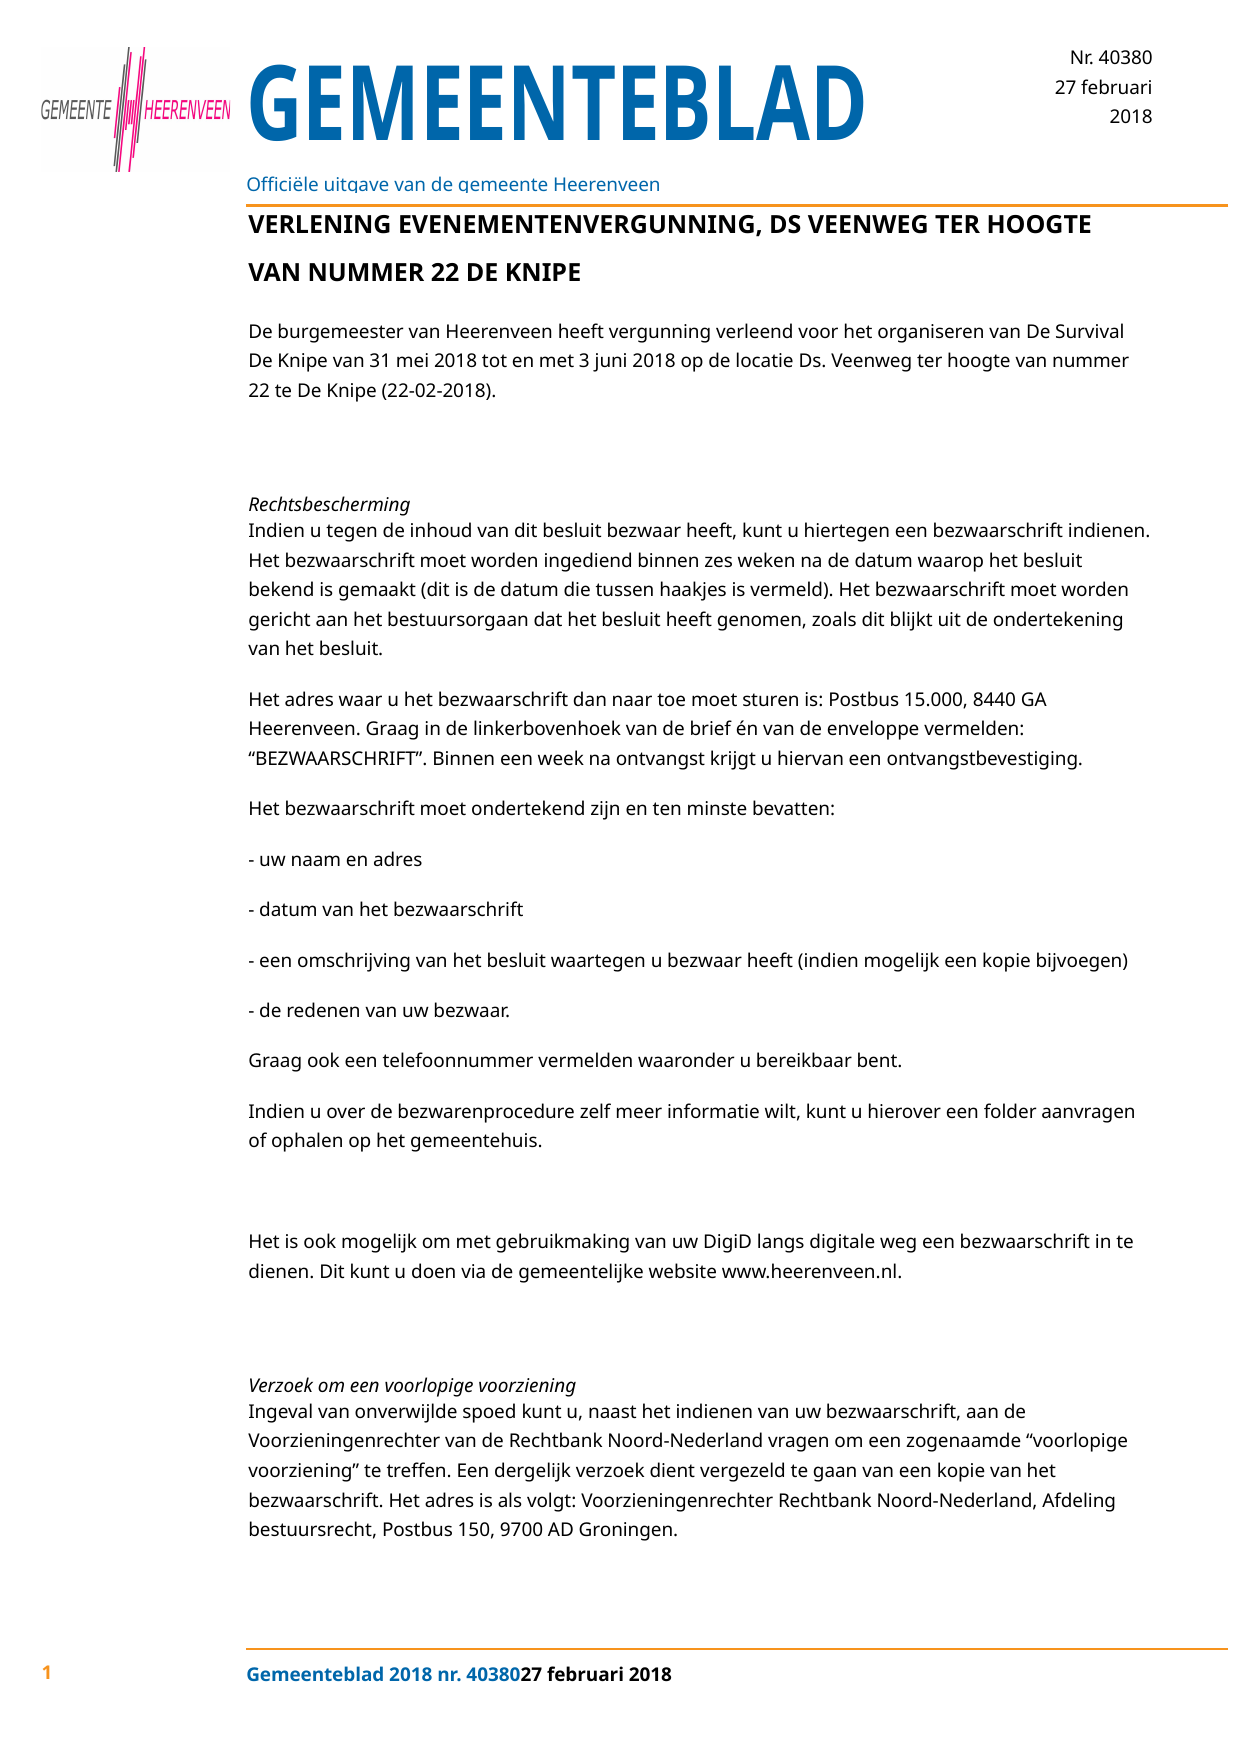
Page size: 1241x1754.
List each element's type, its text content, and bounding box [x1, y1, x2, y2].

text Indien u over de bezwarenprocedure zelf meer informatie wilt, kunt u hierover een folder aanvragen of ophalen op het gemeentehuis. [248, 1098, 1152, 1153]
text Indien u tegen de inhoud van dit besluit bezwaar heeft, kunt u hiertegen een bezwaarschrift indienen. Het bezwaarschrift moet worden ingediend binnen zes weken na de datum waarop het besluit bekend is gemaakt (dit is de datum die tussen haakjes is vermeld). Het bezwaarschrift moet worden gericht aan het bestuursorgaan dat het besluit heeft genomen, zoals dit blijkt uit de ondertekening van het besluit. [248, 517, 1152, 661]
text Het adres waar u het bezwaarschrift dan naar toe moet sturen is: Postbus 15.000, 8440 GA Heerenveen. Graag in de linkerbovenhoek van de brief én van de enveloppe vermelden: “BEZWAARSCHRIFT”. Binnen een week na ontvangst krijgt u hiervan een ontvangstbevestiging. [248, 686, 1152, 771]
text Het is ook mogelijk om met gebruikmaking van uw DigiD langs digitale weg een bezwaarschrift in te dienen. Dit kunt u doen via de gemeentelijke website www.heerenveen.nl. [248, 1228, 1152, 1284]
text - de redenen van uw bezwaar. [248, 997, 1152, 1023]
text - een omschrijving van het besluit waartegen u bezwaar heeft (indien mogelijk een kopie bijvoegen) [248, 947, 1152, 972]
text Het bezwaarschrift moet ondertekend zijn en ten minste bevatten: [248, 796, 1152, 821]
text Rechtsbescherming [248, 491, 1152, 517]
text - uw naam en adres [248, 846, 1152, 872]
text Ingeval van onverwijlde spoed kunt u, naast het indienen van uw bezwaarschrift, aan de Voorzieningenrechter van de Rechtbank Noord-Nederland vragen om een zogenaamde “voorlopige voorziening” te treffen. Een dergelijk verzoek dient vergezeld te gaan van een kopie van het bezwaarschrift. Het adres is als volgt: Voorzieningenrechter Rechtbank Noord-Nederland, Afdeling bestuursrecht, Postbus 150, 9700 AD Groningen. [248, 1398, 1152, 1542]
text De burgemeester van Heerenveen heeft vergunning verleend voor het organiseren van De Survival De Knipe van 31 mei 2018 tot en met 3 juni 2018 op de locatie Ds. Veenweg ter hoogte van nummer 22 te De Knipe (22-02-2018). [248, 318, 1152, 403]
text - datum van het bezwaarschrift [248, 896, 1152, 922]
picture [41, 47, 231, 172]
text Verzoek om een voorlopige voorziening [248, 1372, 1152, 1398]
text VERLENING EVENEMENTENVERGUNNING, DS VEENWEG TER HOOGTE VAN NUMMER 22 DE KNIPE [248, 207, 1152, 288]
text Graag ook een telefoonnummer vermelden waaronder u bereikbaar bent. [248, 1048, 1152, 1073]
